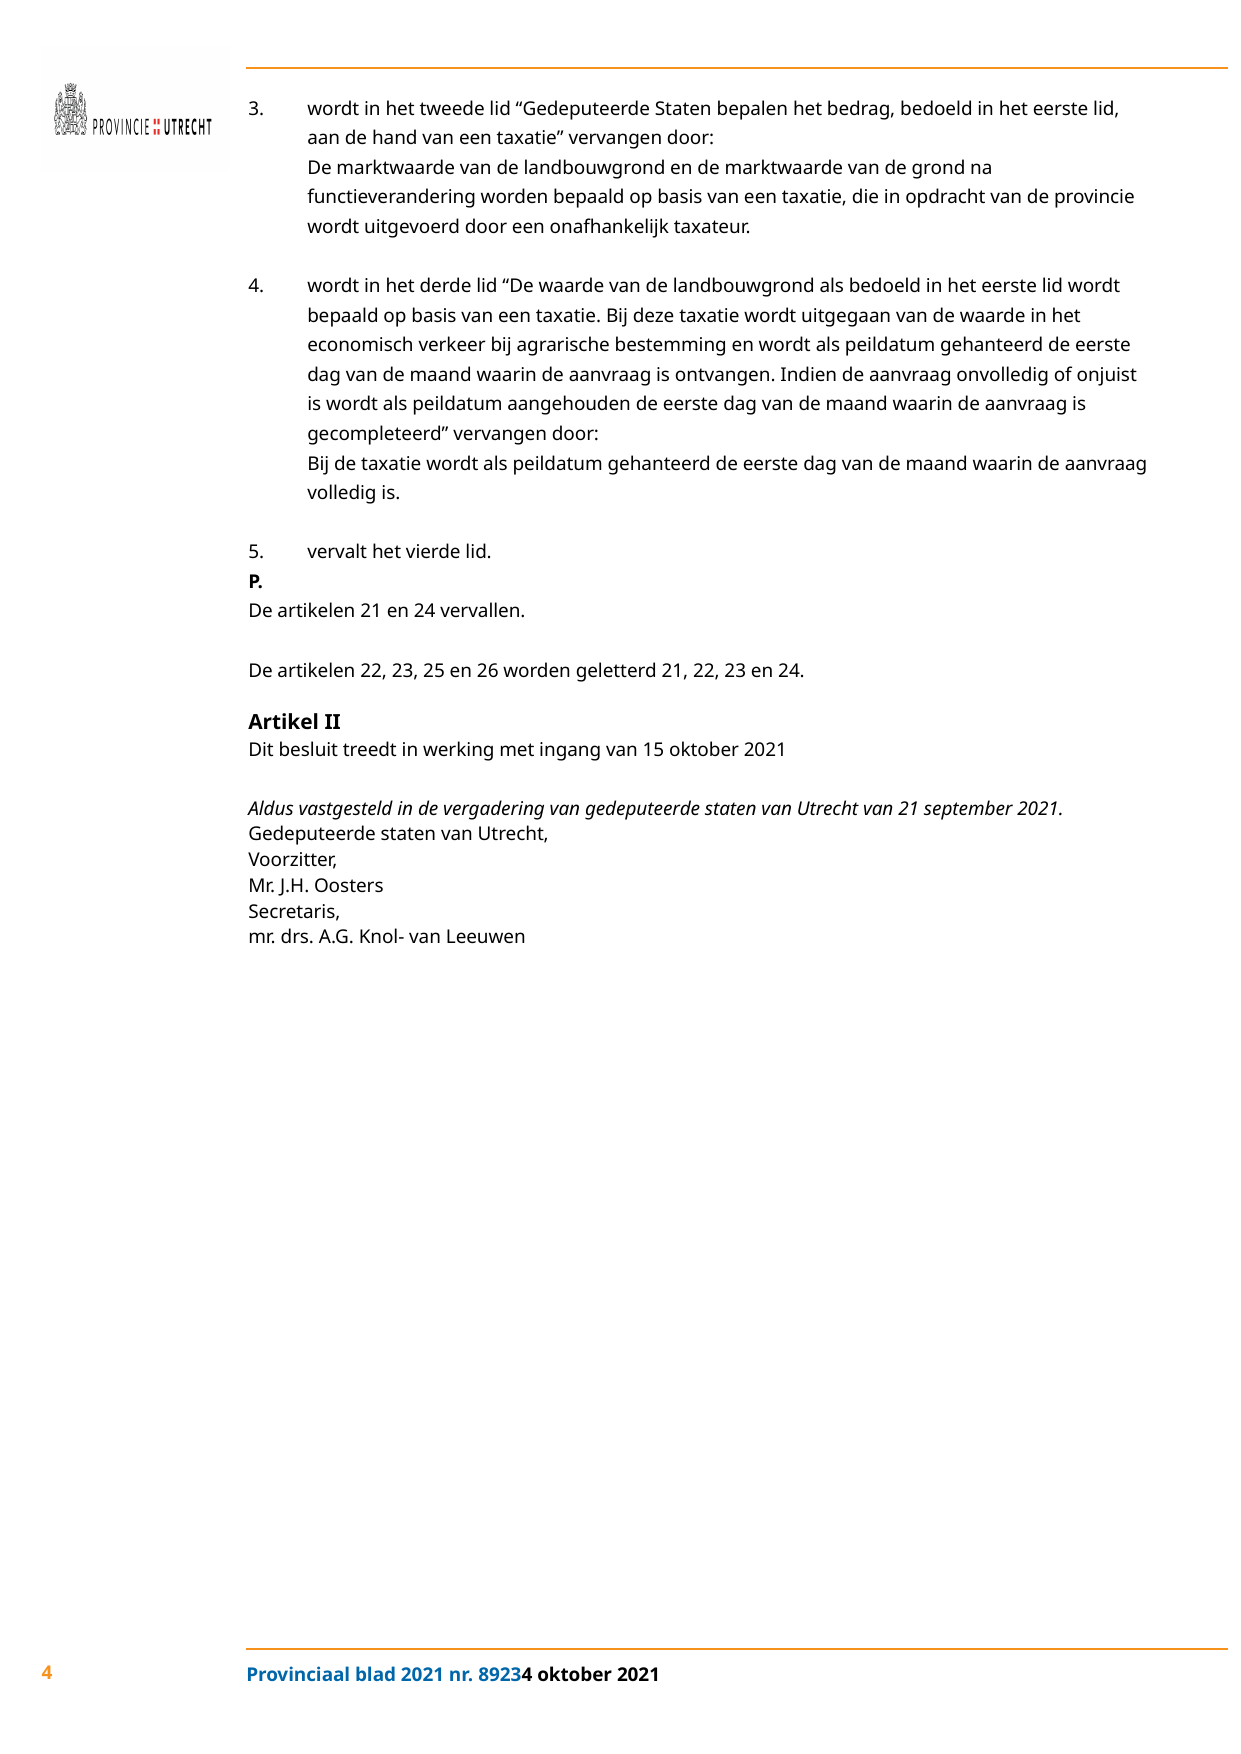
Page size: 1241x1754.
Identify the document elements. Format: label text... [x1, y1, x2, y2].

list De marktwaarde van de landbouwgrond en de marktwaarde van de grond na functieverandering worden bepaald op basis van een taxatie, die in opdracht van de provincie wordt uitgevoerd door een onafhankelijk taxateur. [248, 154, 1152, 239]
text Secretaris, [248, 898, 1152, 923]
text De artikelen 22, 23, 25 en 26 worden geletterd 21, 22, 23 en 24. [248, 657, 1152, 683]
text mr. drs. A.G. Knol- van Leeuwen [248, 923, 1152, 949]
text Dit besluit treedt in werking met ingang van 15 oktober 2021 [248, 736, 1152, 761]
list Bij de taxatie wordt als peildatum gehanteerd de eerste dag van de maand waarin de aanvraag volledig is. [248, 450, 1152, 505]
list wordt in het derde lid “De waarde van de landbouwgrond als bedoeld in het eerste lid wordt bepaald op basis van een taxatie. Bij deze taxatie wordt uitgegaan van de waarde in het economisch verkeer bij agrarische bestemming en wordt als peildatum gehanteerd de eerste dag van de maand waarin de aanvraag is ontvangen. Indien de aanvraag onvolledig of onjuist is wordt als peildatum aangehouden de eerste dag van de maand waarin de aanvraag is gecompleteerd” vervangen door: [248, 272, 1152, 446]
text Voorzitter, [248, 846, 1152, 872]
picture [41, 47, 231, 172]
text De artikelen 21 en 24 vervallen. [248, 598, 1152, 623]
text Artikel II [248, 707, 1152, 736]
text Aldus vastgesteld in de vergadering van gedeputeerde staten van Utrecht van 21 september 2021. [248, 795, 1152, 821]
list wordt in het tweede lid “Gedeputeerde Staten bepalen het bedrag, bedoeld in het eerste lid, aan de hand van een taxatie” vervangen door: [248, 95, 1152, 150]
text Gedeputeerde staten van Utrecht, [248, 821, 1152, 846]
text P. [248, 568, 1152, 594]
text Mr. J.H. Oosters [248, 872, 1152, 898]
list vervalt het vierde lid. [248, 538, 1152, 564]
